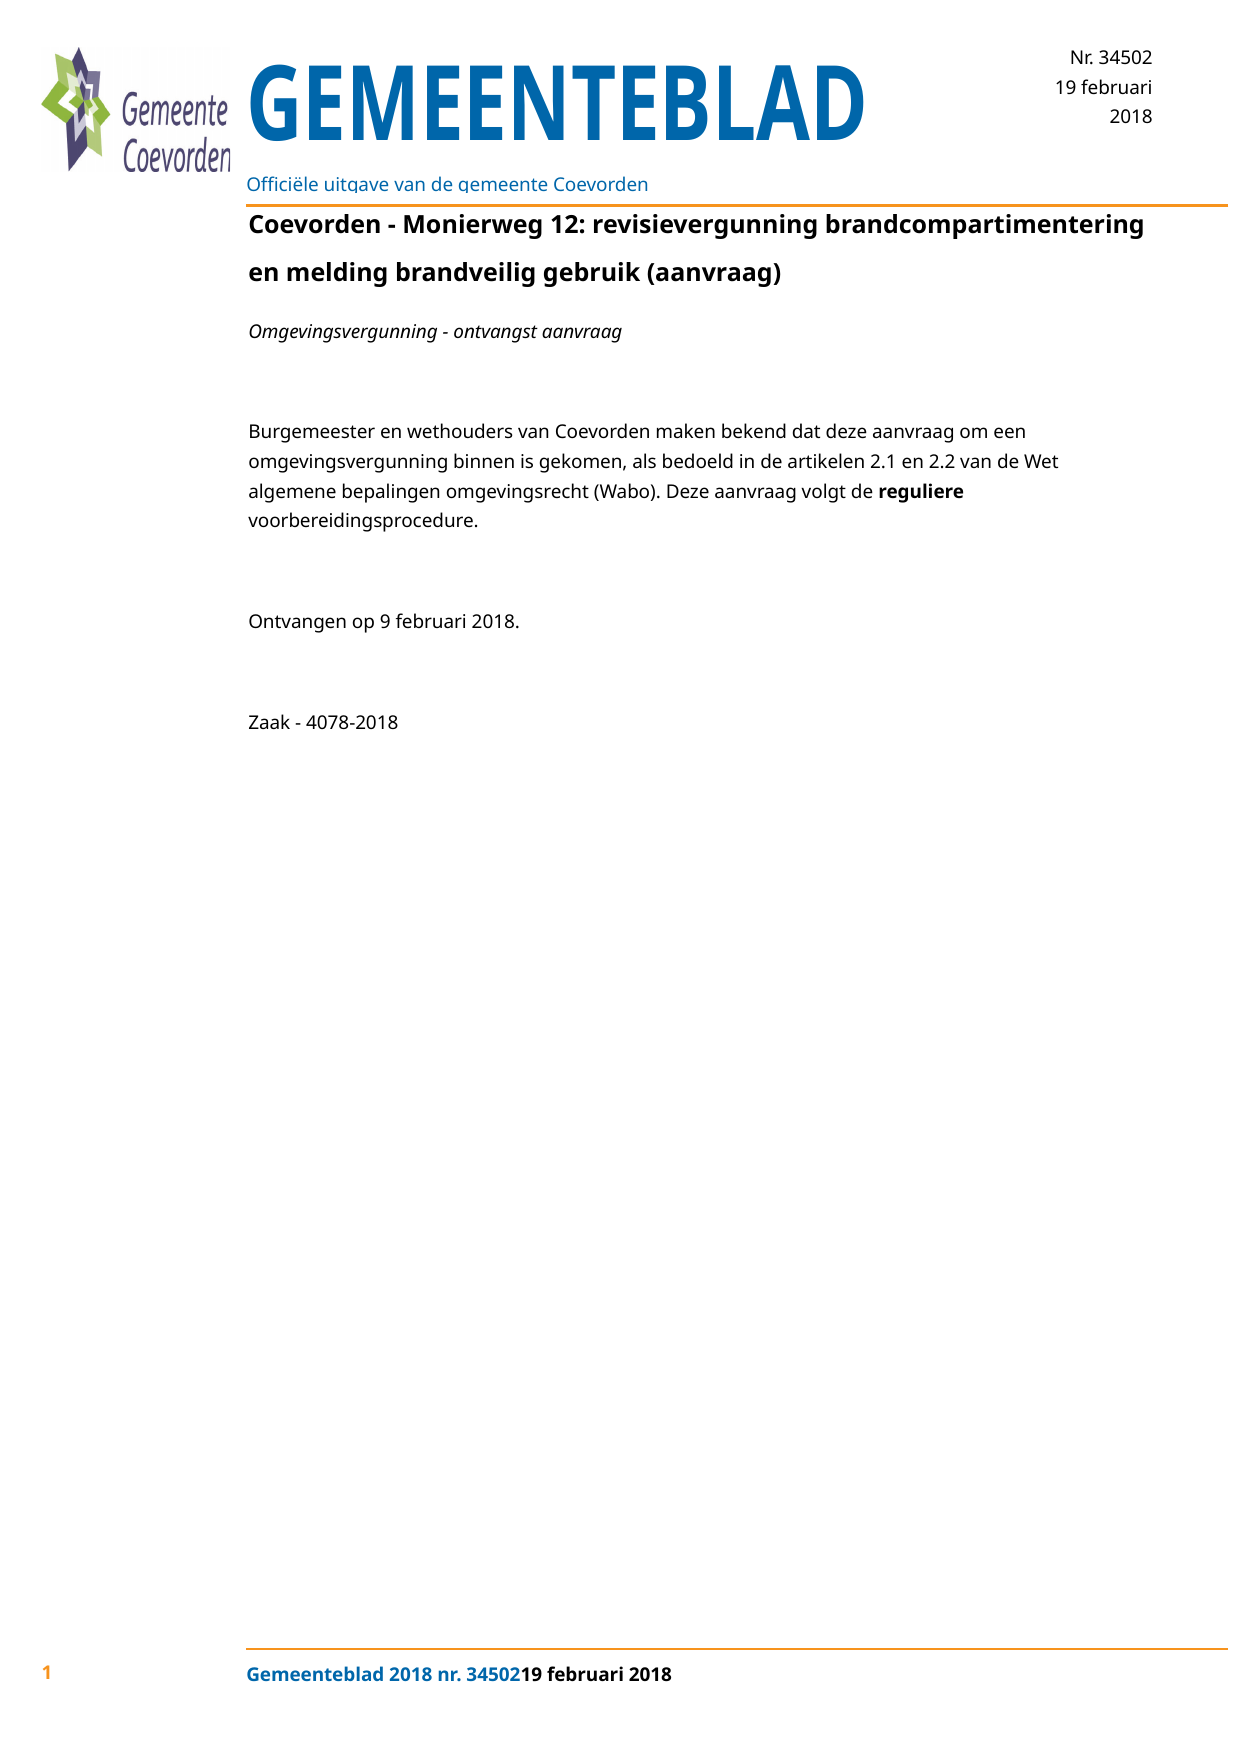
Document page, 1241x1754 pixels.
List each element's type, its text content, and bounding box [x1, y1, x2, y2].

text Coevorden - Monierweg 12: revisievergunning brandcompartimentering en melding brandveilig gebruik (aanvraag) [248, 207, 1152, 288]
text Omgevingsvergunning - ontvangst aanvraag [248, 318, 1152, 344]
text Ontvangen op 9 februari 2018. [248, 608, 1152, 634]
text Burgemeester en wethouders van Coevorden maken bekend dat deze aanvraag om een omgevingsvergunning binnen is gekomen, als bedoeld in de artikelen 2.1 en 2.2 van de Wet algemene bepalingen omgevingsrecht (Wabo). Deze aanvraag volgt de reguliere voorbereidingsprocedure. [248, 419, 1152, 533]
picture [41, 47, 231, 172]
text Zaak - 4078-2018 [248, 709, 1152, 735]
